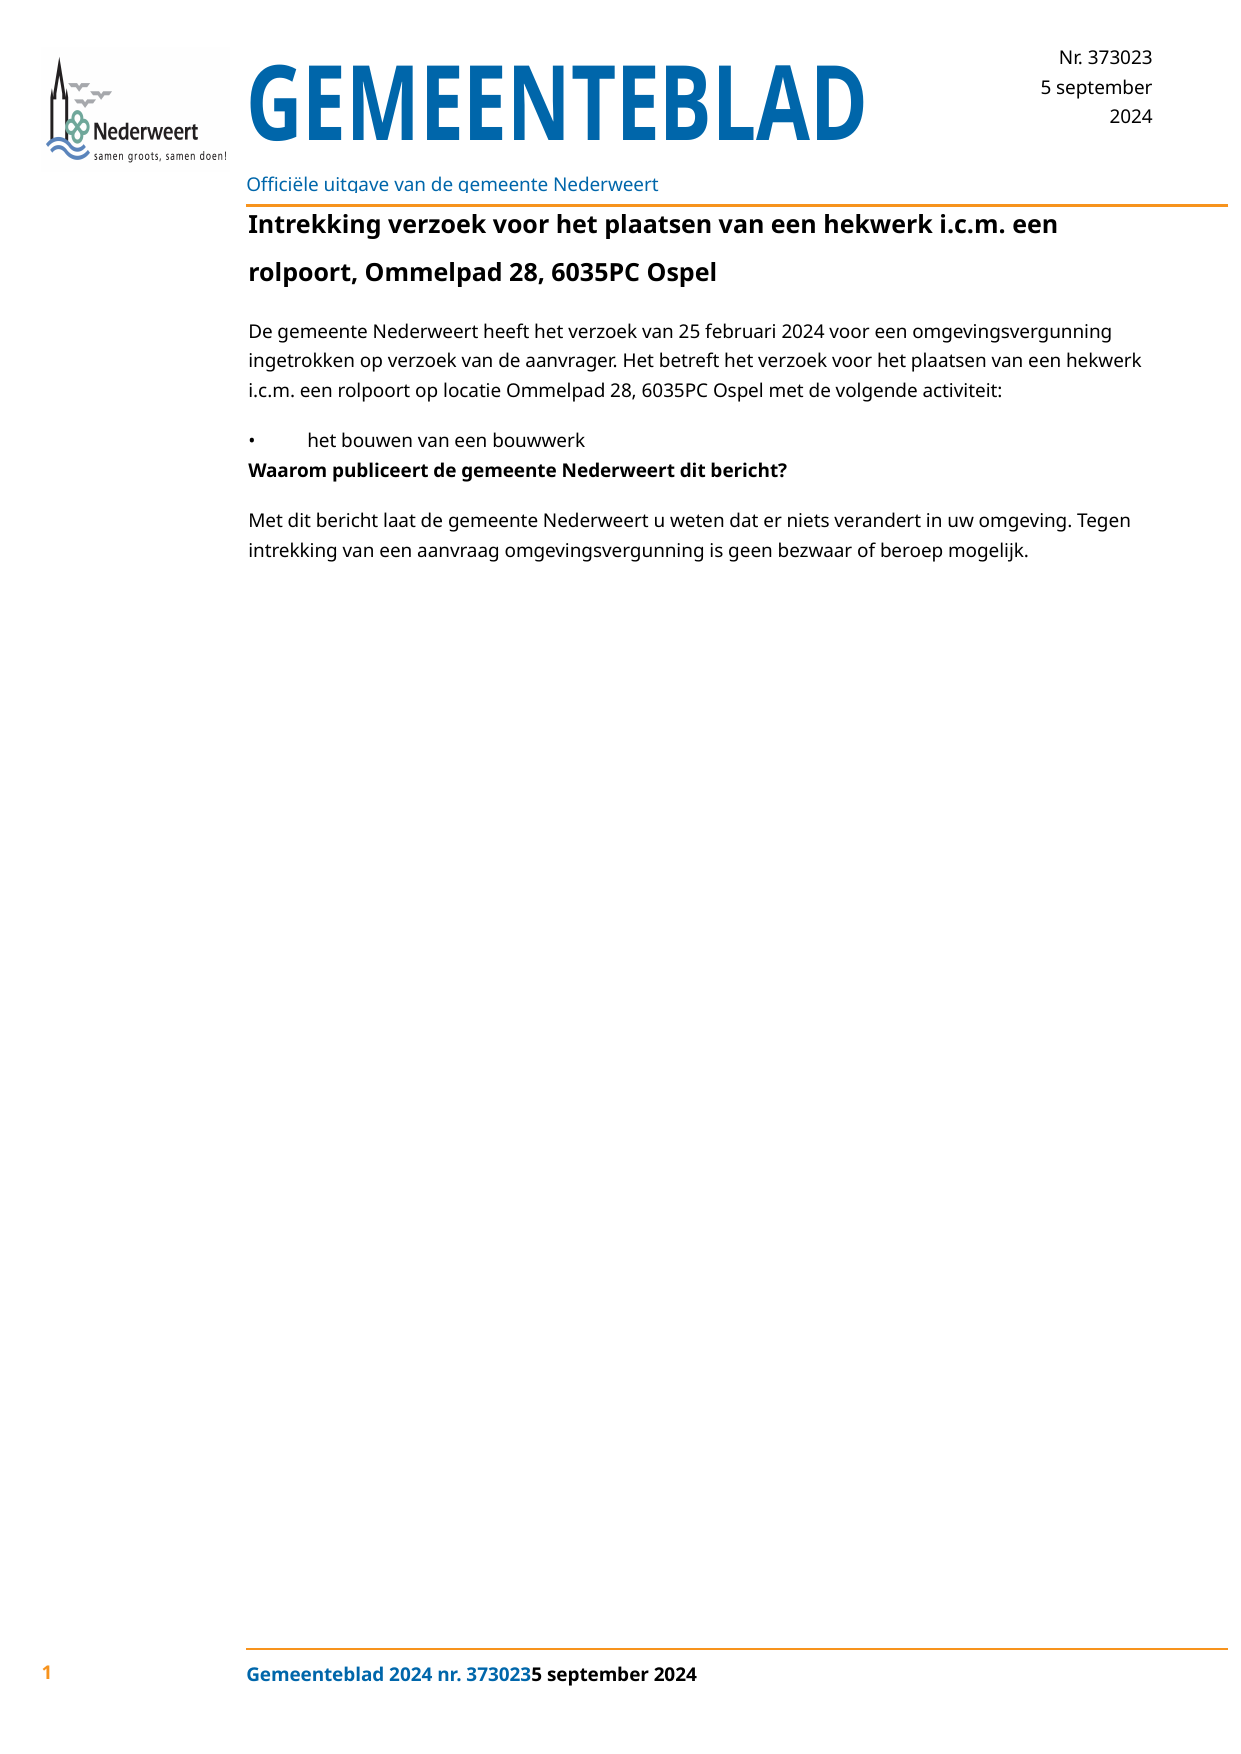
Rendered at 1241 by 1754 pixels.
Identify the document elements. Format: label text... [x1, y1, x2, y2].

list het bouwen van een bouwwerk [248, 427, 1152, 453]
text Waarom publiceert de gemeente Nederweert dit bericht? [248, 457, 1152, 483]
text De gemeente Nederweert heeft het verzoek van 25 februari 2024 voor een omgevingsvergunning ingetrokken op verzoek van de aanvrager. Het betreft het verzoek voor het plaatsen van een hekwerk i.c.m. een rolpoort op locatie Ommelpad 28, 6035PC Ospel met de volgende activiteit: [248, 318, 1152, 403]
picture [41, 47, 231, 172]
text Met dit bericht laat de gemeente Nederweert u weten dat er niets verandert in uw omgeving. Tegen intrekking van een aanvraag omgevingsvergunning is geen bezwaar of beroep mogelijk. [248, 507, 1152, 563]
text Intrekking verzoek voor het plaatsen van een hekwerk i.c.m. een rolpoort, Ommelpad 28, 6035PC Ospel [248, 207, 1152, 288]
